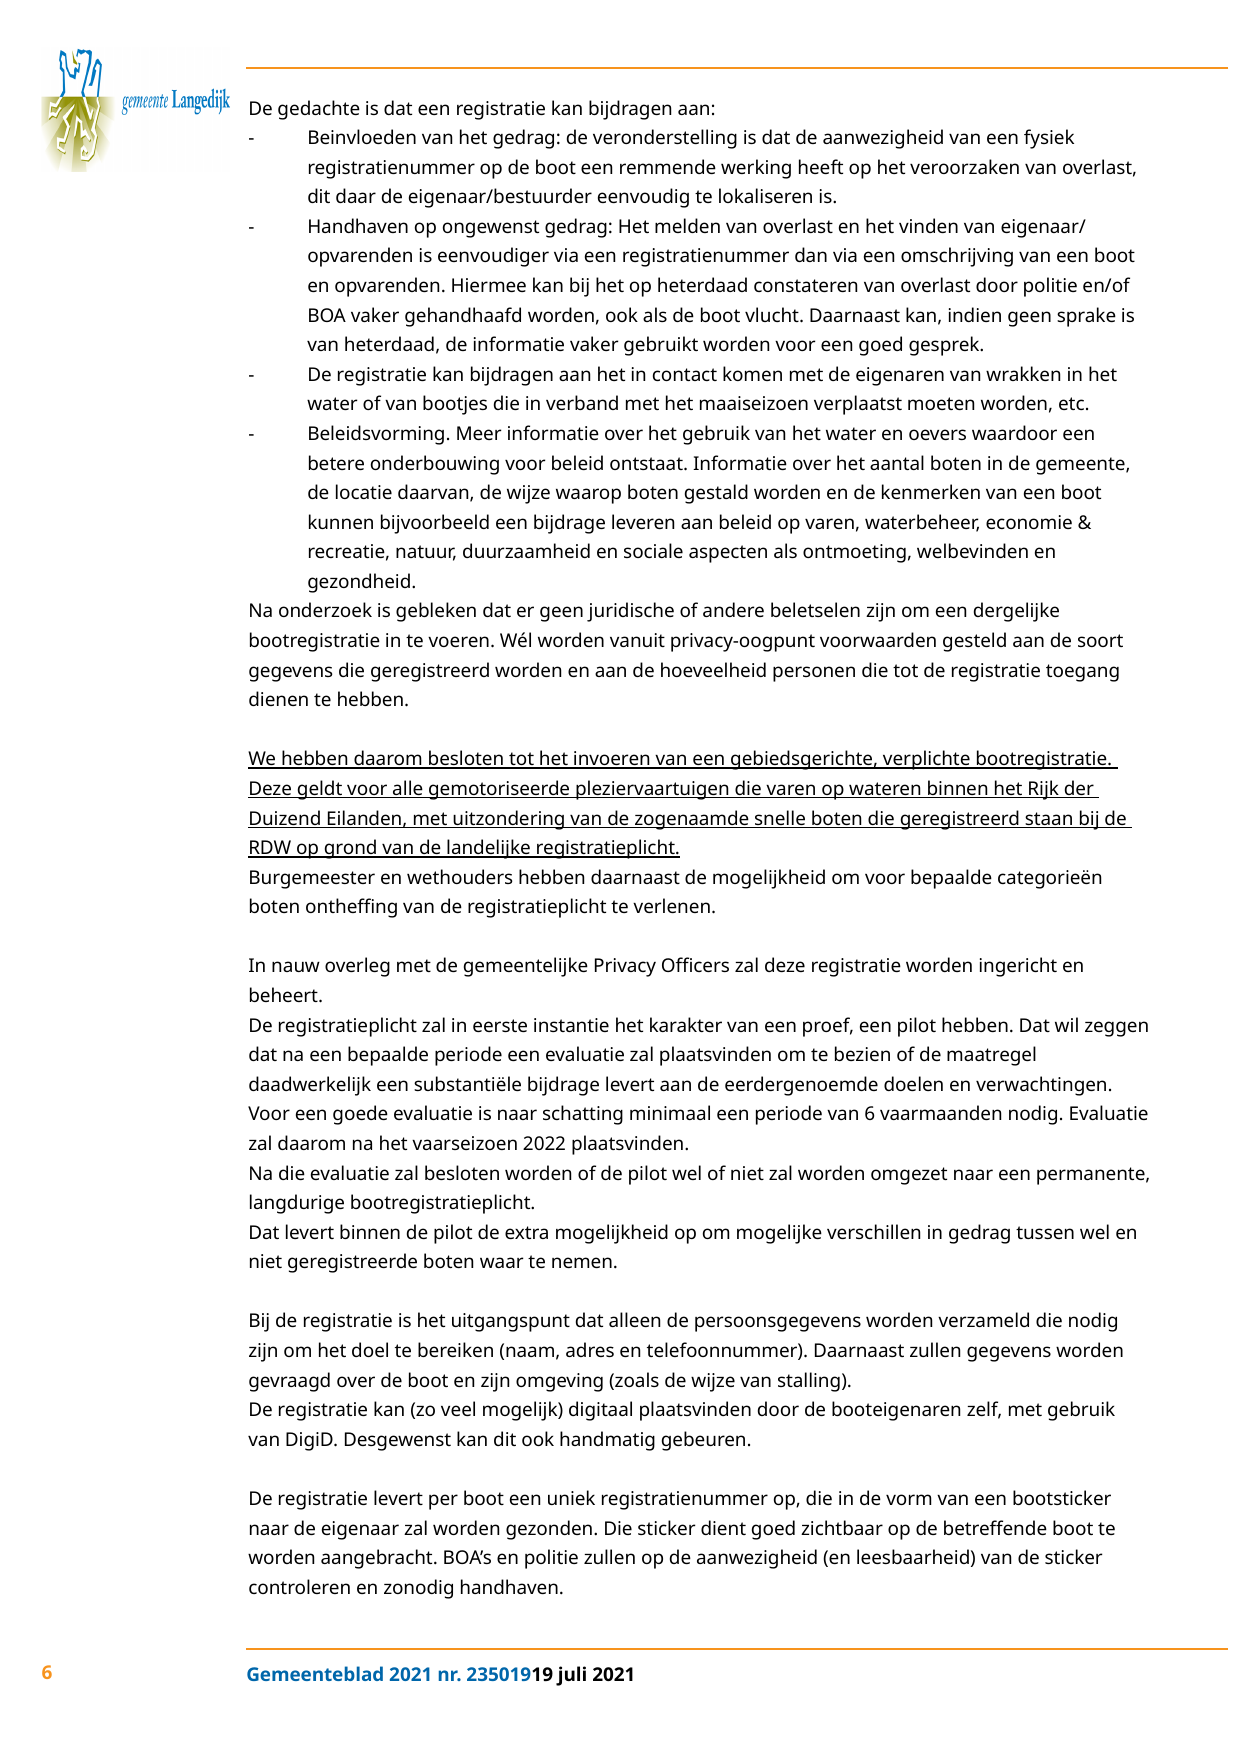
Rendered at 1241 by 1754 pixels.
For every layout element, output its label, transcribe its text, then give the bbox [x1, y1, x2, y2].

text De gedachte is dat een registratie kan bijdragen aan: [248, 95, 1152, 121]
text Burgemeester en wethouders hebben daarnaast de mogelijkheid om voor bepaalde categorieën boten ontheffing van de registratieplicht te verlenen. [248, 864, 1152, 919]
list Beinvloeden van het gedrag: de veronderstelling is dat de aanwezigheid van een fysiek registratienummer op de boot een remmende werking heeft op het veroorzaken van overlast, dit daar de eigenaar/bestuurder eenvoudig te lokaliseren is. [248, 124, 1152, 209]
list Beleidsvorming. Meer informatie over het gebruik van het water en oevers waardoor een betere onderbouwing voor beleid ontstaat. Informatie over het aantal boten in de gemeente, de locatie daarvan, de wijze waarop boten gestald worden en de kenmerken van een boot kunnen bijvoorbeeld een bijdrage leveren aan beleid op varen, waterbeheer, economie & recreatie, natuur, duurzaamheid en sociale aspecten als ontmoeting, welbevinden en gezondheid. [248, 420, 1152, 594]
list De registratie kan bijdragen aan het in contact komen met de eigenaren van wrakken in het water of van bootjes die in verband met het maaiseizoen verplaatst moeten worden, etc. [248, 361, 1152, 416]
text Bij de registratie is het uitgangspunt dat alleen de persoonsgegevens worden verzameld die nodig zijn om het doel te bereiken (naam, adres en telefoonnummer). Daarnaast zullen gegevens worden gevraagd over de boot en zijn omgeving (zoals de wijze van stalling). [248, 1308, 1152, 1393]
text Na onderzoek is gebleken dat er geen juridische of andere beletselen zijn om een dergelijke bootregistratie in te voeren. Wél worden vanuit privacy-oogpunt voorwaarden gesteld aan de soort gegevens die geregistreerd worden en aan de hoeveelheid personen die tot de registratie toegang dienen te hebben. [248, 598, 1152, 712]
text De registratie levert per boot een uniek registratienummer op, die in de vorm van een bootsticker naar de eigenaar zal worden gezonden. Die sticker dient goed zichtbaar op de betreffende boot te worden aangebracht. BOA’s en politie zullen op de aanwezigheid (en leesbaarheid) van de sticker controleren en zonodig handhaven. [248, 1485, 1152, 1600]
text De registratieplicht zal in eerste instantie het karakter van een proef, een pilot hebben. Dat wil zeggen dat na een bepaalde periode een evaluatie zal plaatsvinden om te bezien of de maatregel daadwerkelijk een substantiële bijdrage levert aan de eerdergenoemde doelen en verwachtingen. Voor een goede evaluatie is naar schatting minimaal een periode van 6 vaarmaanden nodig. Evaluatie zal daarom na het vaarseizoen 2022 plaatsvinden. [248, 1012, 1152, 1156]
text Dat levert binnen de pilot de extra mogelijkheid op om mogelijke verschillen in gedrag tussen wel en niet geregistreerde boten waar te nemen. [248, 1219, 1152, 1274]
text In nauw overleg met de gemeentelijke Privacy Officers zal deze registratie worden ingericht en beheert. [248, 953, 1152, 1008]
text De registratie kan (zo veel mogelijk) digitaal plaatsvinden door de booteigenaren zelf, met gebruik van DigiD. Desgewenst kan dit ook handmatig gebeuren. [248, 1396, 1152, 1452]
list Handhaven op ongewenst gedrag: Het melden van overlast en het vinden van eigenaar/ opvarenden is eenvoudiger via een registratienummer dan via een omschrijving van een boot en opvarenden. Hiermee kan bij het op heterdaad constateren van overlast door politie en/of BOA vaker gehandhaafd worden, ook als de boot vlucht. Daarnaast kan, indien geen sprake is van heterdaad, de informatie vaker gebruikt worden voor een goed gesprek. [248, 213, 1152, 357]
text Na die evaluatie zal besloten worden of de pilot wel of niet zal worden omgezet naar een permanente, langdurige bootregistratieplicht. [248, 1160, 1152, 1215]
text We hebben daarom besloten tot het invoeren van een gebiedsgerichte, verplichte bootregistratie. Deze geldt voor alle gemotoriseerde pleziervaartuigen die varen op wateren binnen het Rijk der Duizend Eilanden, met uitzondering van de zogenaamde snelle boten die geregistreerd staan bij de RDW op grond van de landelijke registratieplicht. [248, 746, 1152, 860]
picture [41, 47, 231, 172]
